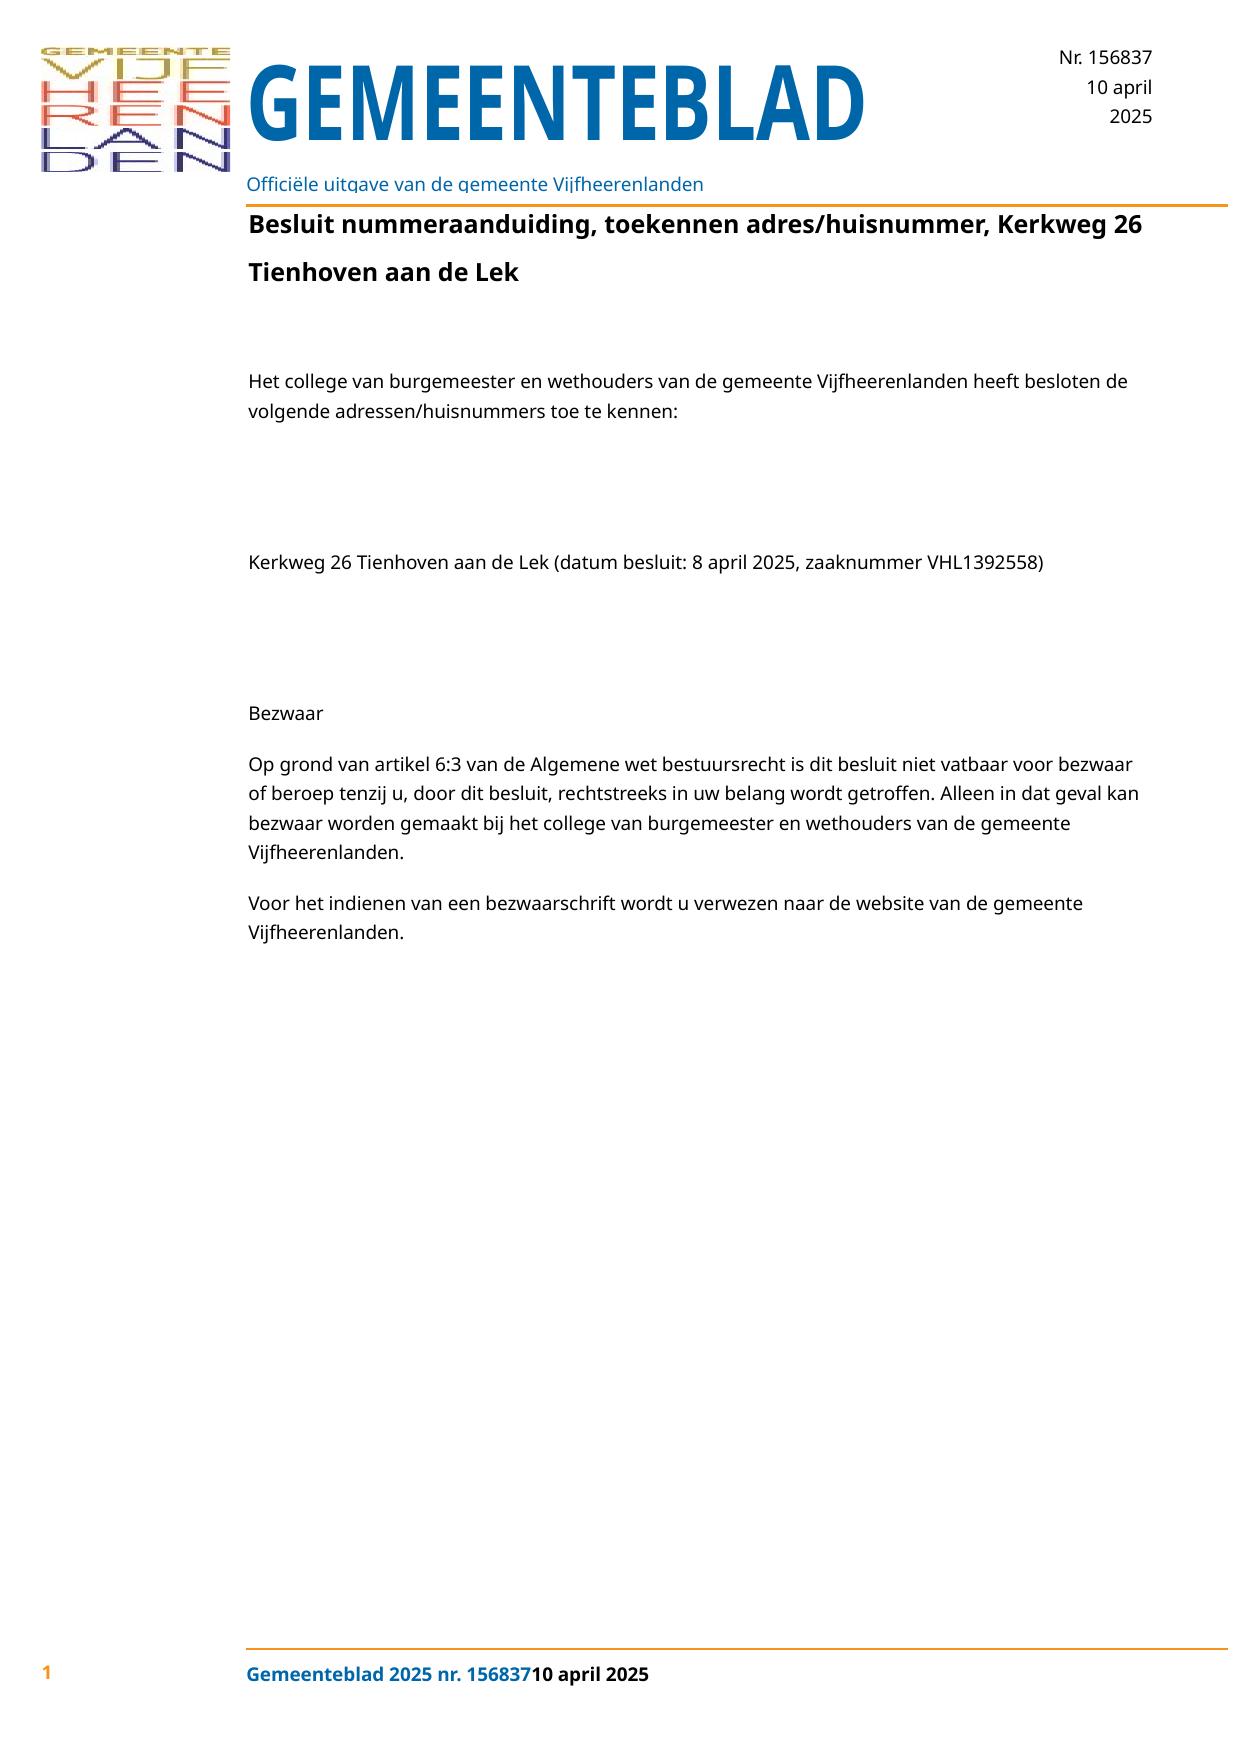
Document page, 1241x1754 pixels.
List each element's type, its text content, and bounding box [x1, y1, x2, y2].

text Bezwaar [248, 700, 1152, 726]
text Op grond van artikel 6:3 van de Algemene wet bestuursrecht is dit besluit niet vatbaar voor bezwaar of beroep tenzij u, door dit besluit, rechtstreeks in uw belang wordt getroffen. Alleen in dat geval kan bezwaar worden gemaakt bij het college van burgemeester en wethouders van de gemeente Vijfheerenlanden. [248, 751, 1152, 865]
text Voor het indienen van een bezwaarschrift wordt u verwezen naar de website van de gemeente Vijfheerenlanden. [248, 890, 1152, 945]
text Het college van burgemeester en wethouders van de gemeente Vijfheerenlanden heeft besloten de volgende adressen/huisnummers toe te kennen: [248, 368, 1152, 424]
text Besluit nummeraanduiding, toekennen adres/huisnummer, Kerkweg 26 Tienhoven aan de Lek [248, 207, 1152, 288]
text Kerkweg 26 Tienhoven aan de Lek (datum besluit: 8 april 2025, zaaknummer VHL1392558) [248, 549, 1152, 575]
picture [41, 47, 231, 172]
